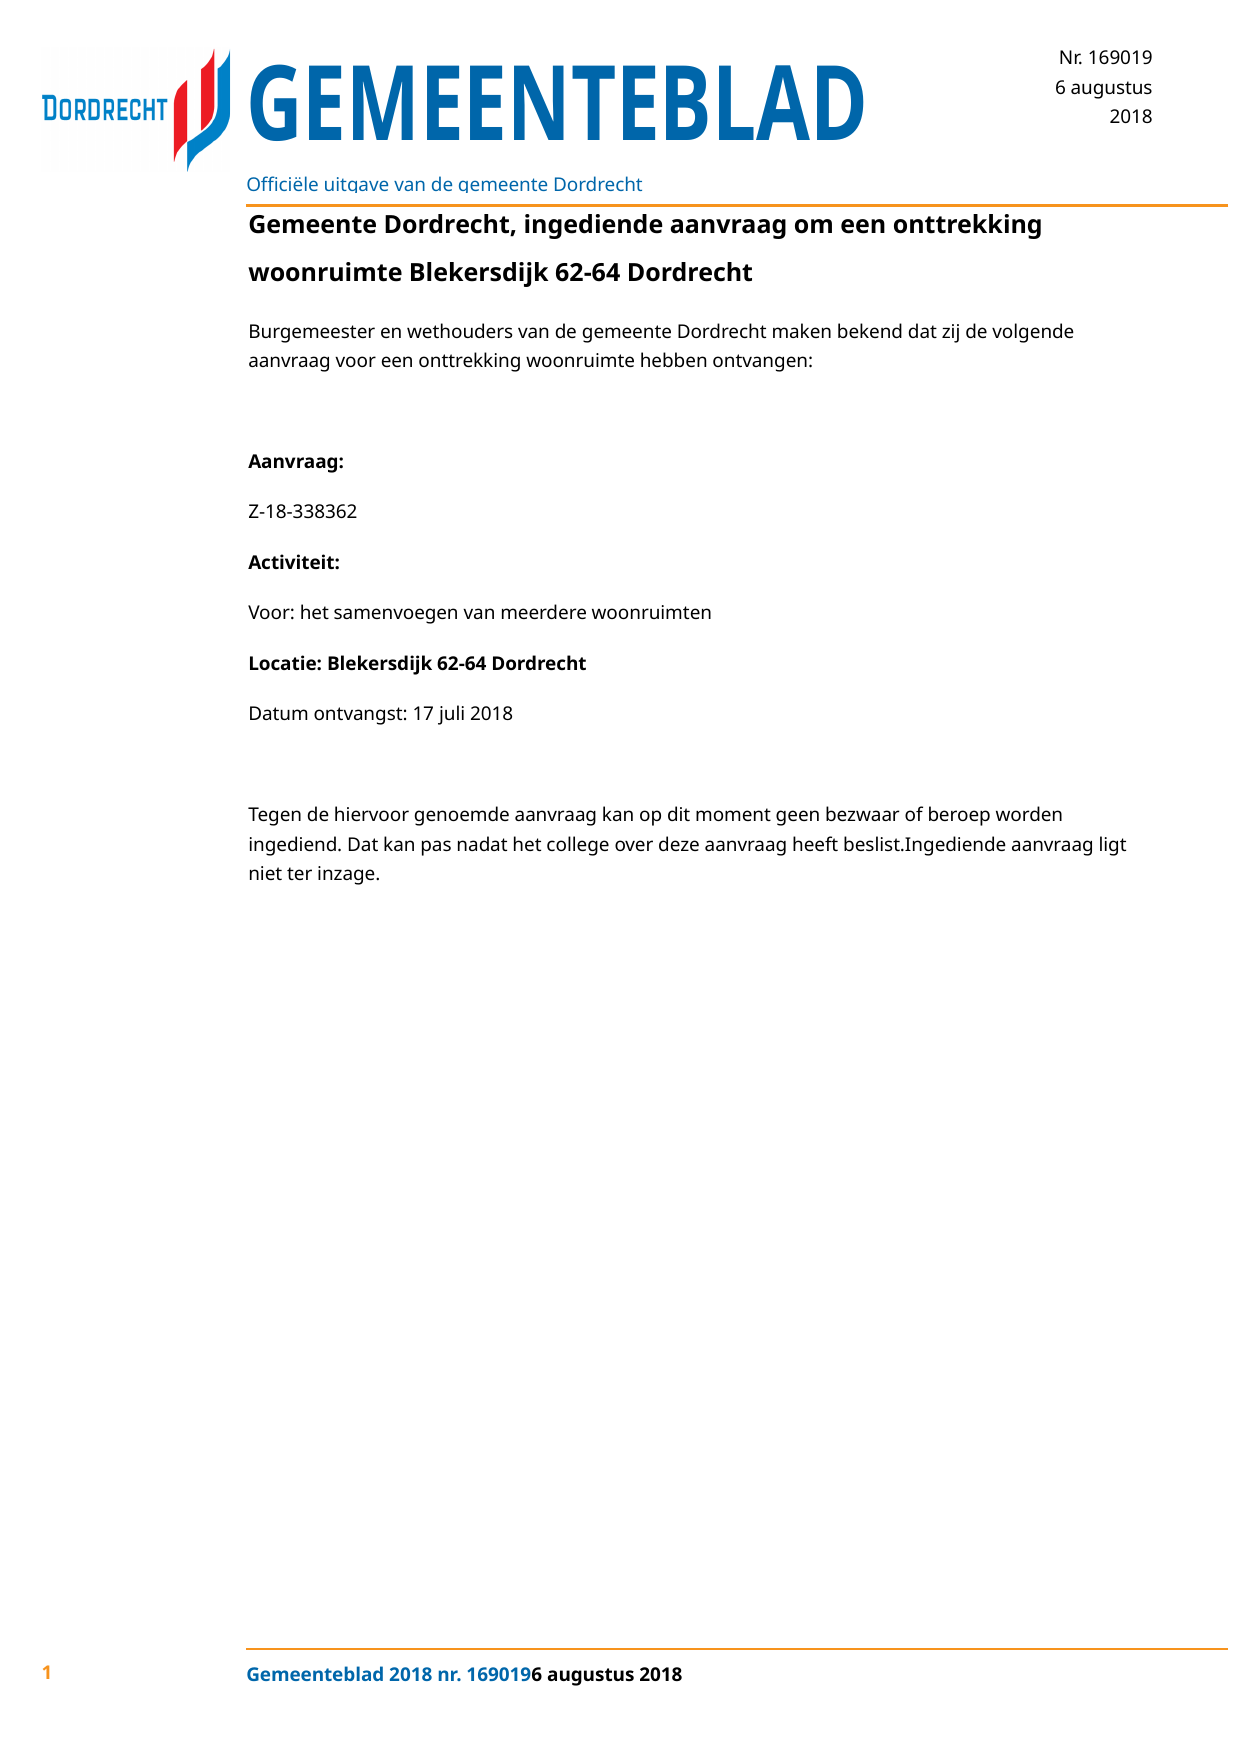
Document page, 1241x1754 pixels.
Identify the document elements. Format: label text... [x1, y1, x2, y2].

text Z-18-338362 [248, 499, 1152, 524]
text Activiteit: [248, 549, 1152, 575]
text Voor: het samenvoegen van meerdere woonruimten [248, 599, 1152, 625]
text Burgemeester en wethouders van de gemeente Dordrecht maken bekend dat zij de volgende aanvraag voor een onttrekking woonruimte hebben ontvangen: [248, 318, 1152, 373]
text Aanvraag: [248, 448, 1152, 474]
text Tegen de hiervoor genoemde aanvraag kan op dit moment geen bezwaar of beroep worden ingediend. Dat kan pas nadat het college over deze aanvraag heeft beslist.Ingediende aanvraag ligt niet ter inzage. [248, 801, 1152, 886]
text Gemeente Dordrecht, ingediende aanvraag om een onttrekking woonruimte Blekersdijk 62-64 Dordrecht [248, 207, 1152, 288]
picture [41, 47, 231, 172]
text Locatie: Blekersdijk 62-64 Dordrecht [248, 650, 1152, 676]
text Datum ontvangst: 17 juli 2018 [248, 700, 1152, 726]
